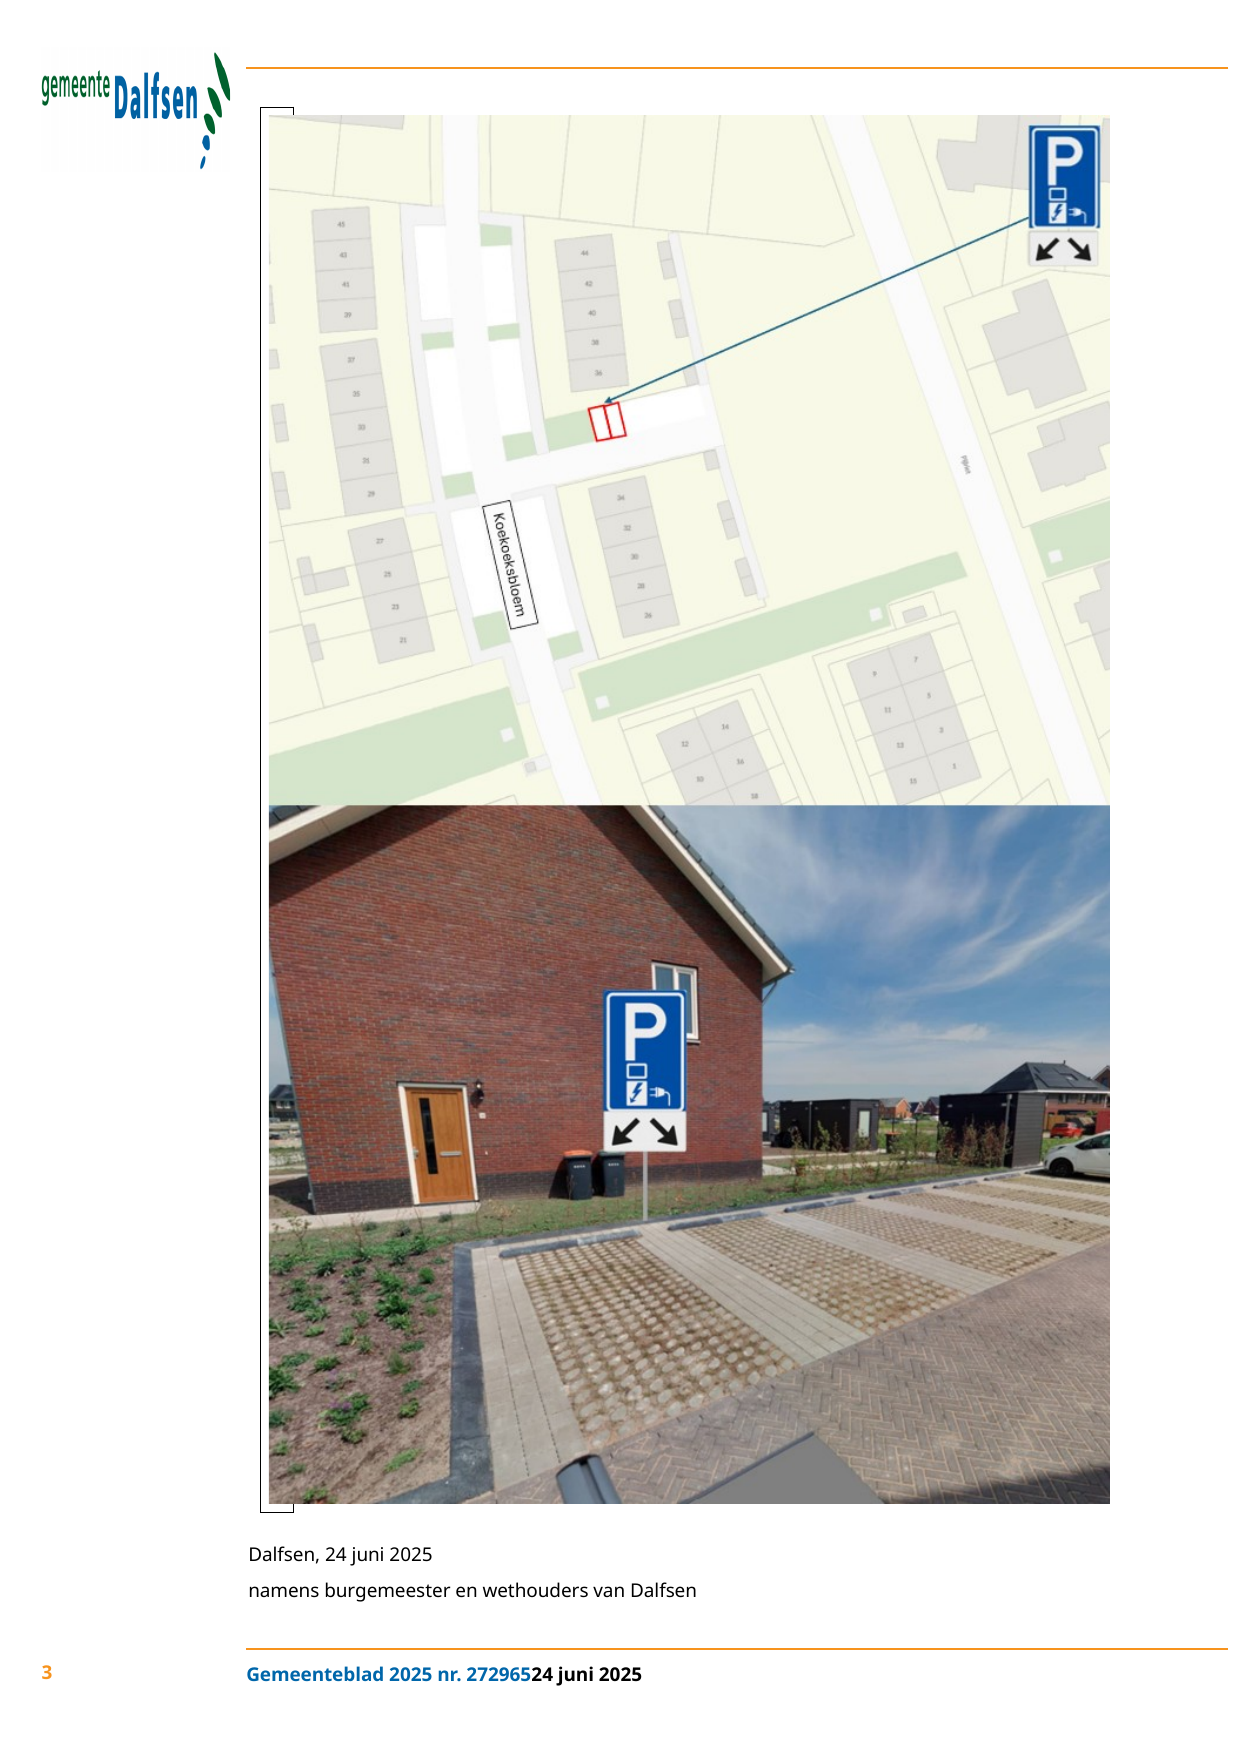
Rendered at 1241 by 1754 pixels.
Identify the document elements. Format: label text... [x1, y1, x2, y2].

picture [41, 47, 231, 172]
text namens burgemeester en wethouders van Dalfsen [248, 1577, 1152, 1603]
text Dalfsen, 24 juni 2025 [248, 1541, 1152, 1567]
picture [268, 115, 1110, 1504]
